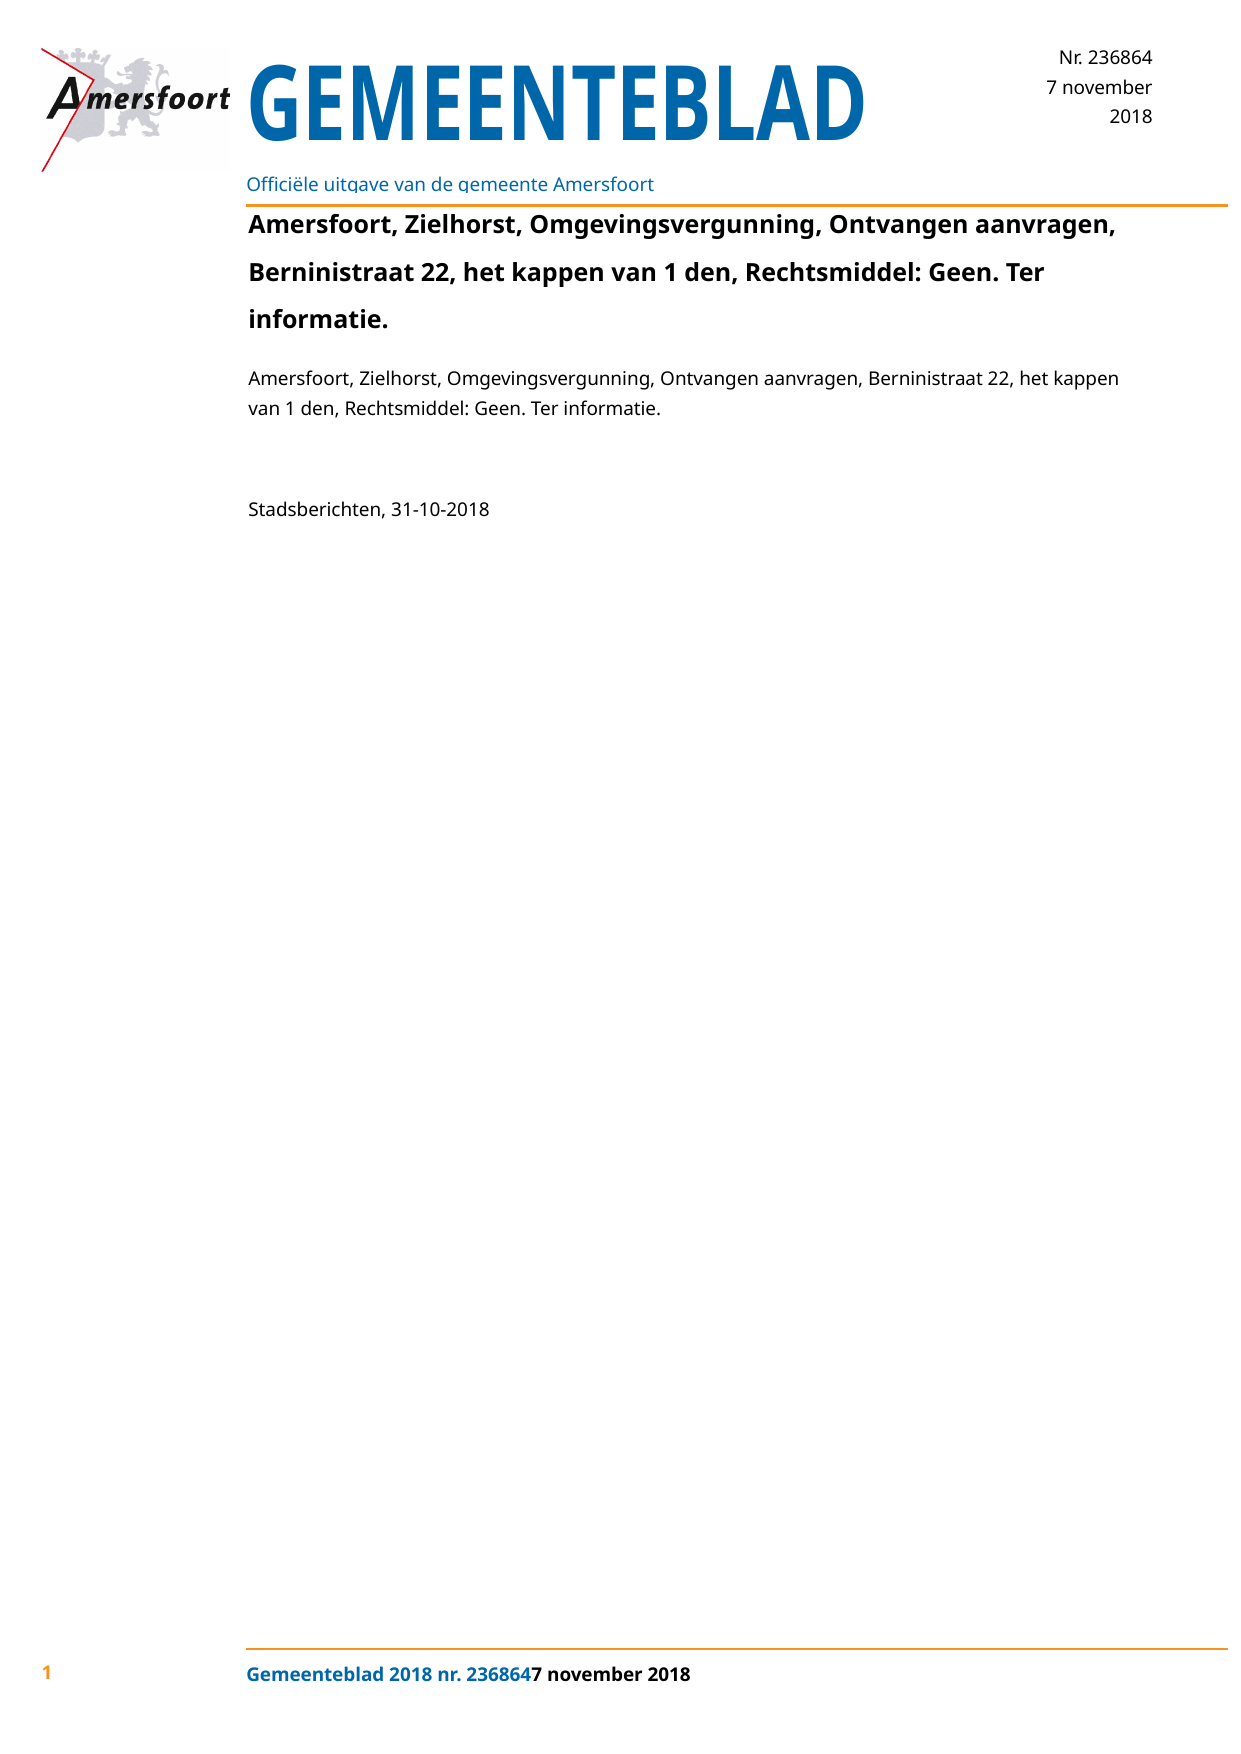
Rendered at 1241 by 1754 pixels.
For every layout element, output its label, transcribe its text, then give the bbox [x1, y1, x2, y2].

text Amersfoort, Zielhorst, Omgevingsvergunning, Ontvangen aanvragen, Berninistraat 22, het kappen van 1 den, Rechtsmiddel: Geen. Ter informatie. [248, 207, 1152, 336]
text Amersfoort, Zielhorst, Omgevingsvergunning, Ontvangen aanvragen, Berninistraat 22, het kappen van 1 den, Rechtsmiddel: Geen. Ter informatie. [248, 366, 1152, 421]
text Stadsberichten, 31-10-2018 [248, 496, 1152, 522]
picture [41, 47, 231, 172]
